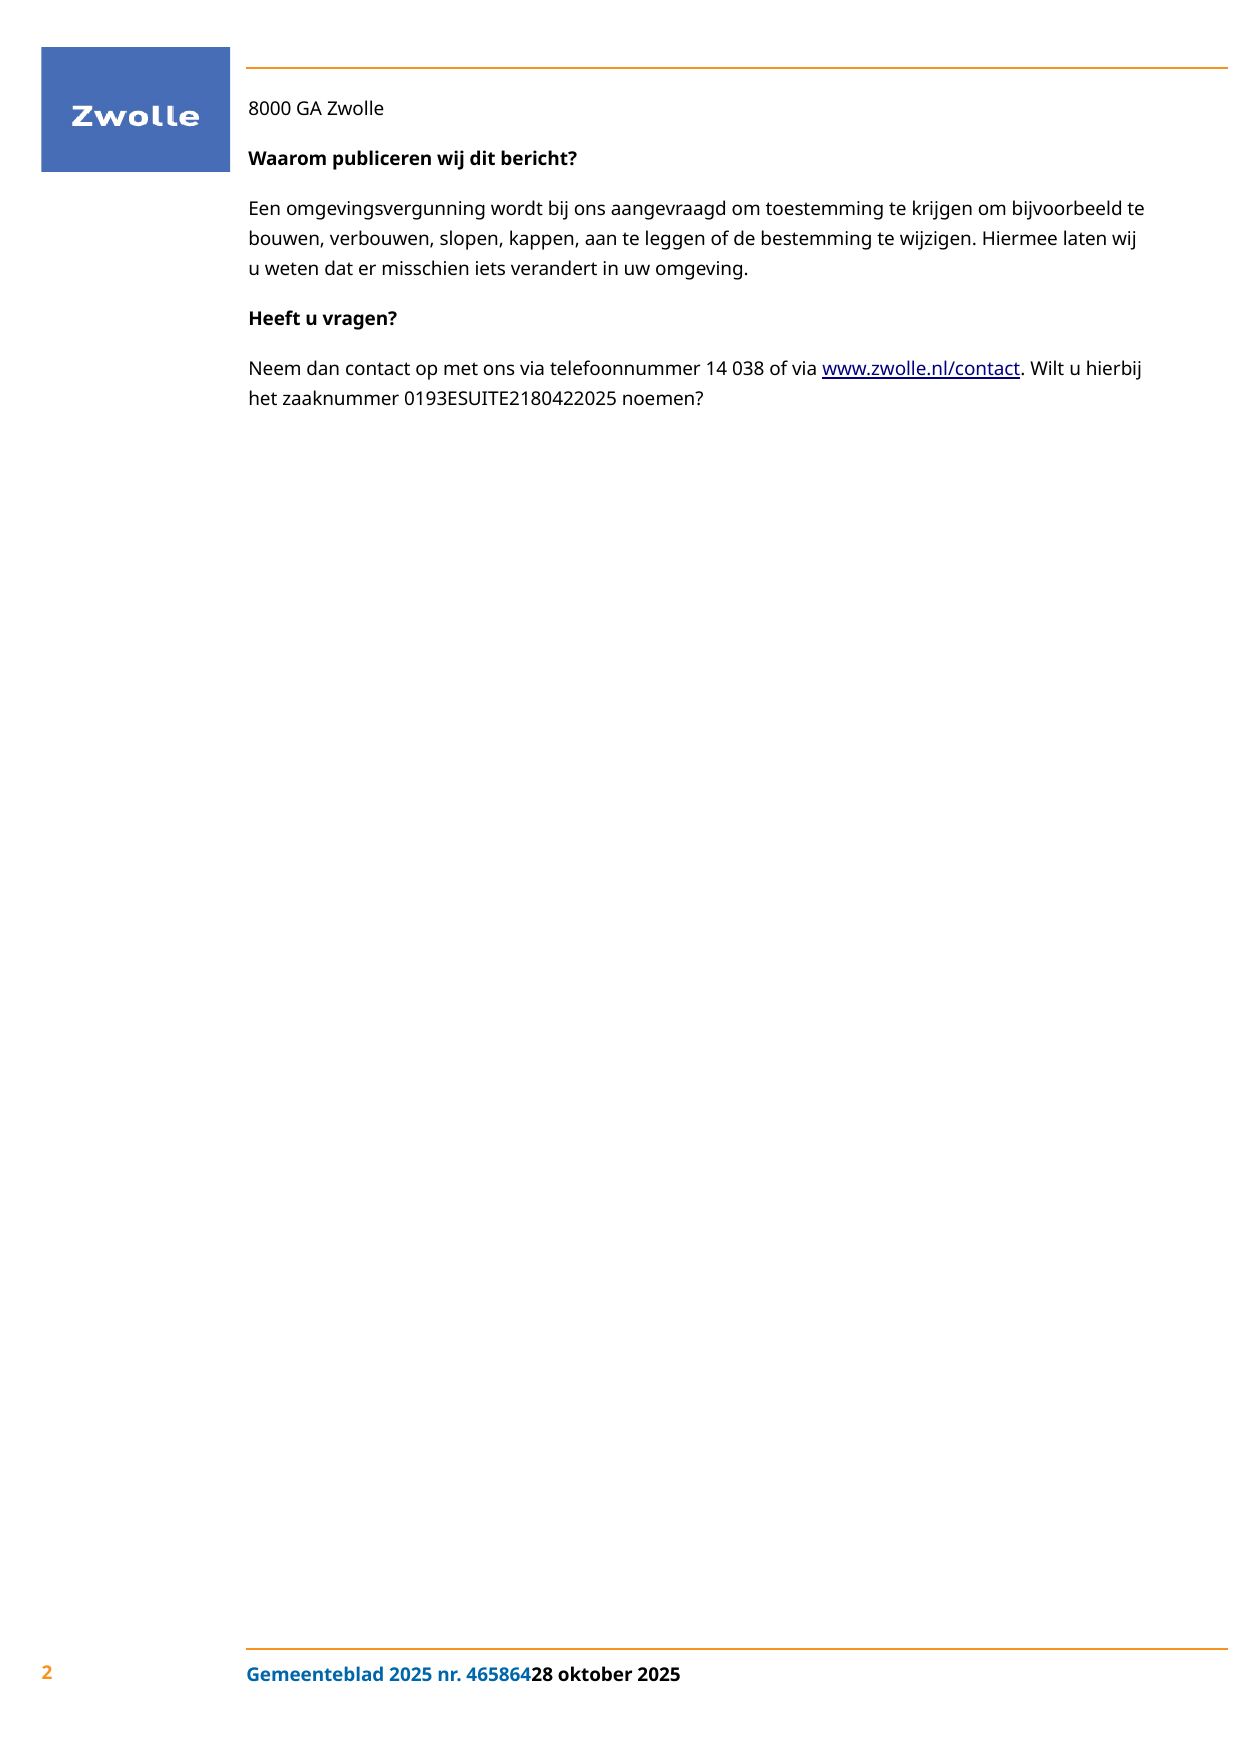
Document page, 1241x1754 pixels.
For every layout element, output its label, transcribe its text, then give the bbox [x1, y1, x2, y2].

text 8000 GA Zwolle [248, 95, 1152, 121]
text Neem dan contact op met ons via telefoonnummer 14 038 of via www.zwolle.nl/contact. Wilt u hierbij het zaaknummer 0193ESUITE2180422025 noemen? [248, 356, 1152, 411]
text Heeft u vragen? [248, 305, 1152, 331]
text Waarom publiceren wij dit bericht? [248, 145, 1152, 171]
text Een omgevingsvergunning wordt bij ons aangevraagd om toestemming te krijgen om bijvoorbeeld te bouwen, verbouwen, slopen, kappen, aan te leggen of de bestemming te wijzigen. Hiermee laten wij u weten dat er misschien iets verandert in uw omgeving. [248, 196, 1152, 281]
picture [41, 47, 231, 172]
